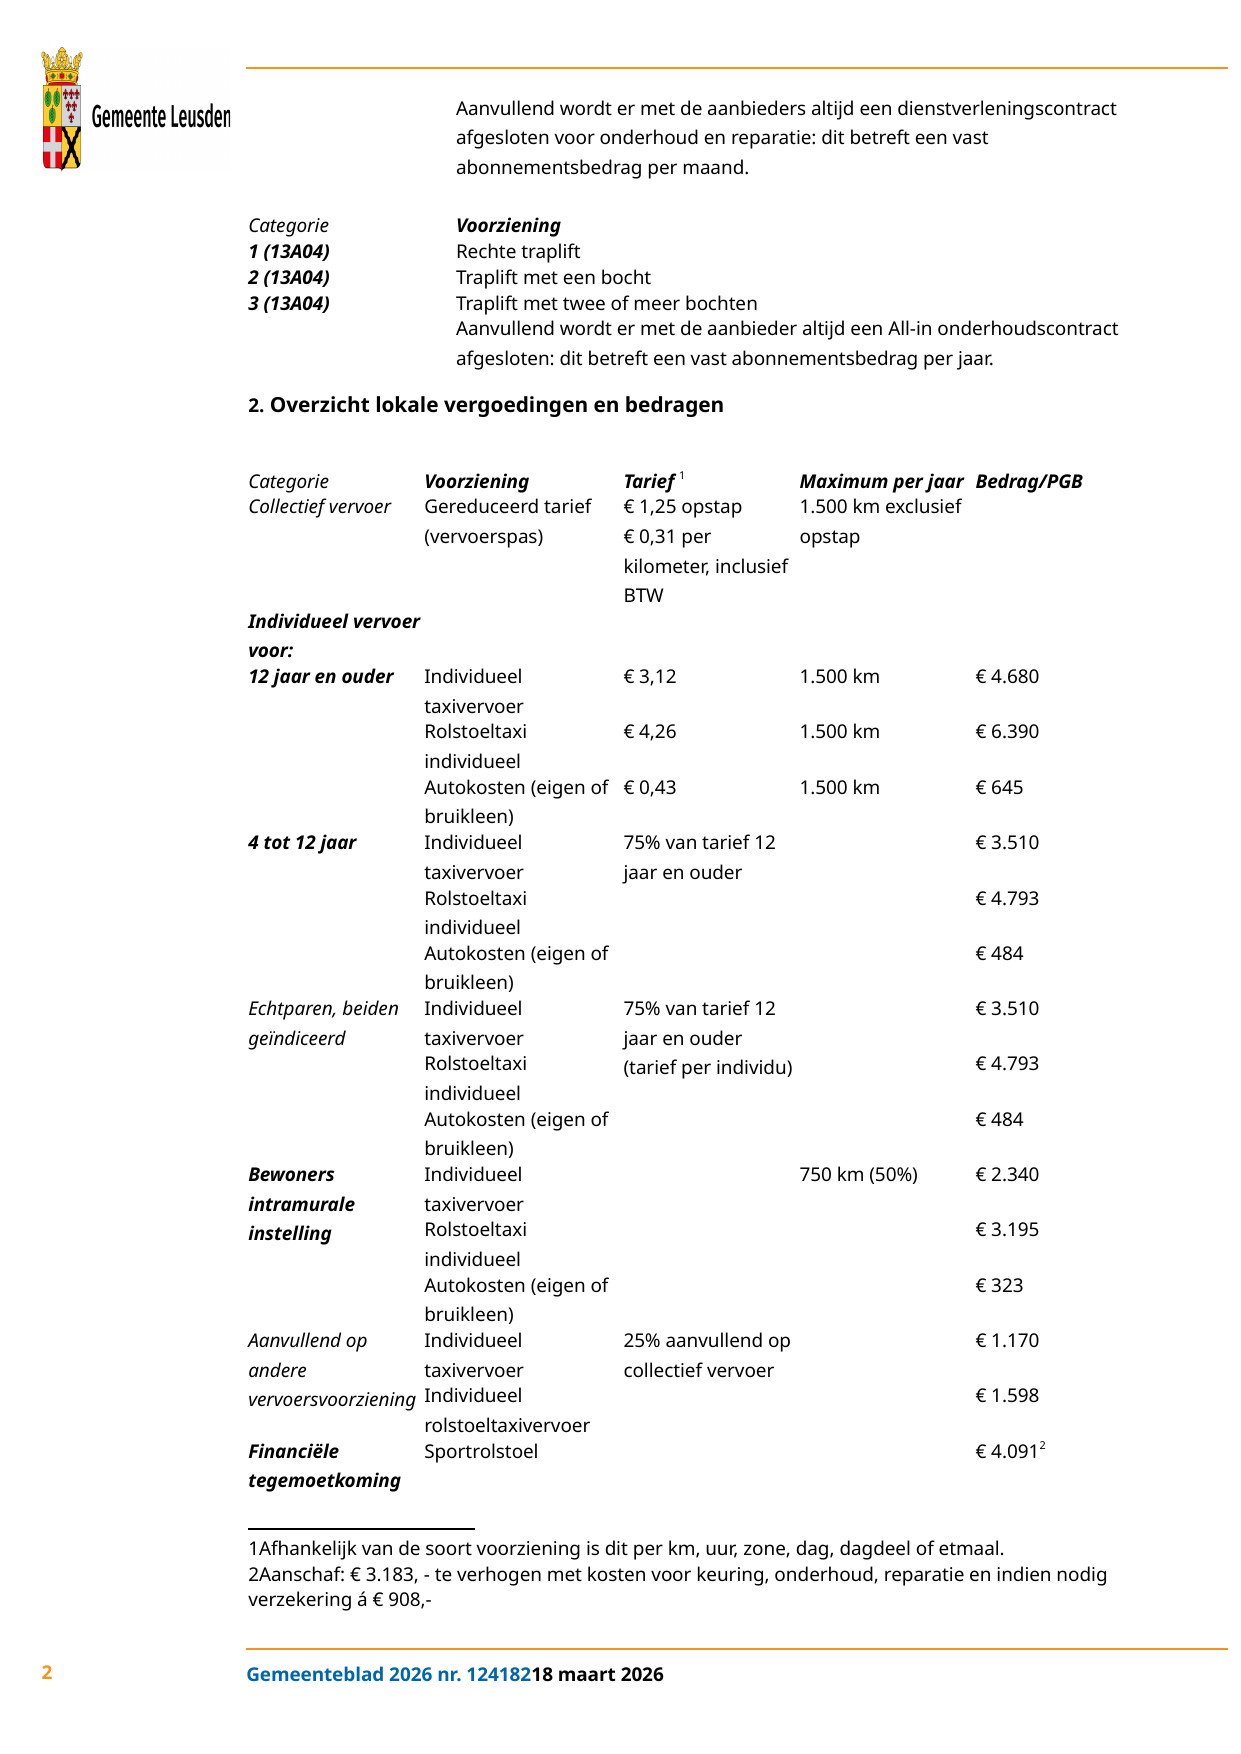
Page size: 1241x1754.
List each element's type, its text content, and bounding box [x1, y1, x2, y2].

table_cell Traplift met een bocht [456, 264, 1152, 290]
table_cell € 645 [975, 774, 1152, 829]
table_cell Autokosten (eigen of bruikleen) [424, 940, 623, 995]
table_cell Autokosten (eigen of bruikleen) [424, 1272, 623, 1327]
table_header Bedrag/PGB [975, 468, 1152, 494]
table_cell 75% van tarief 12 jaar en ouder [623, 829, 799, 995]
table_cell € 1,25 opstap € 0,31 per kilometer, inclusief BTW [623, 494, 799, 608]
table_cell € 0,43 [623, 774, 799, 829]
table_cell € 1.598 [975, 1383, 1152, 1438]
table_cell [975, 494, 1152, 608]
table_cell € 484 [975, 940, 1152, 995]
table_cell 1.500 km exclusief opstap [799, 494, 975, 608]
table_cell [248, 95, 456, 180]
table_cell Bewoners intramurale instelling [248, 1161, 424, 1327]
table_cell € 484 [975, 1106, 1152, 1161]
table_cell Rolstoeltaxi individueel [424, 719, 623, 774]
table_cell [799, 608, 975, 663]
table_cell Traplift met twee of meer bochten [456, 290, 1152, 316]
table_cell 4 tot 12 jaar [248, 829, 424, 995]
table_cell [799, 1327, 975, 1438]
table_cell Echtparen, beiden geïndiceerd [248, 995, 424, 1161]
table_cell 75% van tarief 12 jaar en ouder (tarief per individu) [623, 995, 799, 1161]
table_cell Rolstoeltaxi individueel [424, 885, 623, 940]
table_cell Autokosten (eigen of bruikleen) [424, 1106, 623, 1161]
table_cell Gereduceerd tarief (vervoerspas) [424, 494, 623, 608]
table_cell Sportrolstoel [424, 1438, 623, 1493]
table_cell Rolstoeltaxi individueel [424, 1217, 623, 1272]
table_cell Individueel taxivervoer [424, 829, 623, 885]
table_cell Individueel taxivervoer [424, 664, 623, 719]
table_cell € 4.793 [975, 1051, 1152, 1106]
table_cell 1.500 km [799, 774, 975, 829]
table_cell € 1.170 [975, 1327, 1152, 1382]
table_cell Individueel taxivervoer [424, 1327, 623, 1382]
table_header Voorziening [456, 213, 1152, 238]
table_cell [623, 608, 799, 663]
table_cell Rolstoeltaxi individueel [424, 1051, 623, 1106]
table_header Categorie [248, 213, 456, 238]
table_cell [975, 608, 1152, 663]
table_cell [799, 1438, 975, 1493]
table_cell € 4,26 [623, 719, 799, 774]
table_header Voorziening [424, 468, 623, 494]
table_cell € 4.091 [975, 1438, 1152, 1493]
table_cell Individueel taxivervoer [424, 995, 623, 1051]
table_cell € 3.510 [975, 995, 1152, 1051]
table_cell € 4.680 [975, 664, 1152, 719]
table_cell [623, 1161, 799, 1327]
table_cell 12 jaar en ouder [248, 664, 424, 829]
table_cell 750 km (50%) [799, 1161, 975, 1327]
table_cell € 3.510 [975, 829, 1152, 885]
table_cell Aanvullend op andere vervoersvoorziening [248, 1327, 424, 1438]
table_cell [424, 608, 623, 663]
table_header Categorie [248, 468, 424, 494]
table_cell € 3.195 [975, 1217, 1152, 1272]
table_header Maximum per jaar [799, 468, 975, 494]
table_cell [799, 829, 975, 995]
table_cell € 4.793 [975, 885, 1152, 940]
picture [41, 47, 231, 172]
table_cell Individueel rolstoeltaxivervoer [424, 1383, 623, 1438]
table_cell [248, 316, 456, 371]
table_cell 2 (13A04) [248, 264, 456, 290]
table_cell Financiële tegemoetkoming [248, 1438, 424, 1493]
table_cell Autokosten (eigen of bruikleen) [424, 774, 623, 829]
table_cell 3 (13A04) [248, 290, 456, 316]
table_header Tarief [623, 468, 799, 494]
table_cell Rechte traplift [456, 238, 1152, 264]
table_cell [623, 1438, 799, 1493]
table_cell 25% aanvullend op collectief vervoer [623, 1327, 799, 1438]
table_cell Aanvullend wordt er met de aanbieders altijd een dienstverleningscontract afgesloten voor onderhoud en reparatie: dit betreft een vast abonnementsbedrag per maand. [456, 95, 1152, 180]
table_cell Individueel taxivervoer [424, 1161, 623, 1217]
table_cell [799, 995, 975, 1161]
table_cell 1 (13A04) [248, 238, 456, 264]
table_cell € 2.340 [975, 1161, 1152, 1217]
table_cell € 3,12 [623, 664, 799, 719]
table_cell 1.500 km [799, 719, 975, 774]
table_cell € 6.390 [975, 719, 1152, 774]
table_cell Aanvullend wordt er met de aanbieder altijd een All-in onderhoudscontract afgesloten: dit betreft een vast abonnementsbedrag per jaar. [456, 316, 1152, 371]
table_cell Collectief vervoer [248, 494, 424, 608]
table_cell € 323 [975, 1272, 1152, 1327]
table_cell Individueel vervoer voor: [248, 608, 424, 663]
text 2. Overzicht lokale vergoedingen en bedragen [248, 390, 1152, 418]
table_cell 1.500 km [799, 664, 975, 719]
